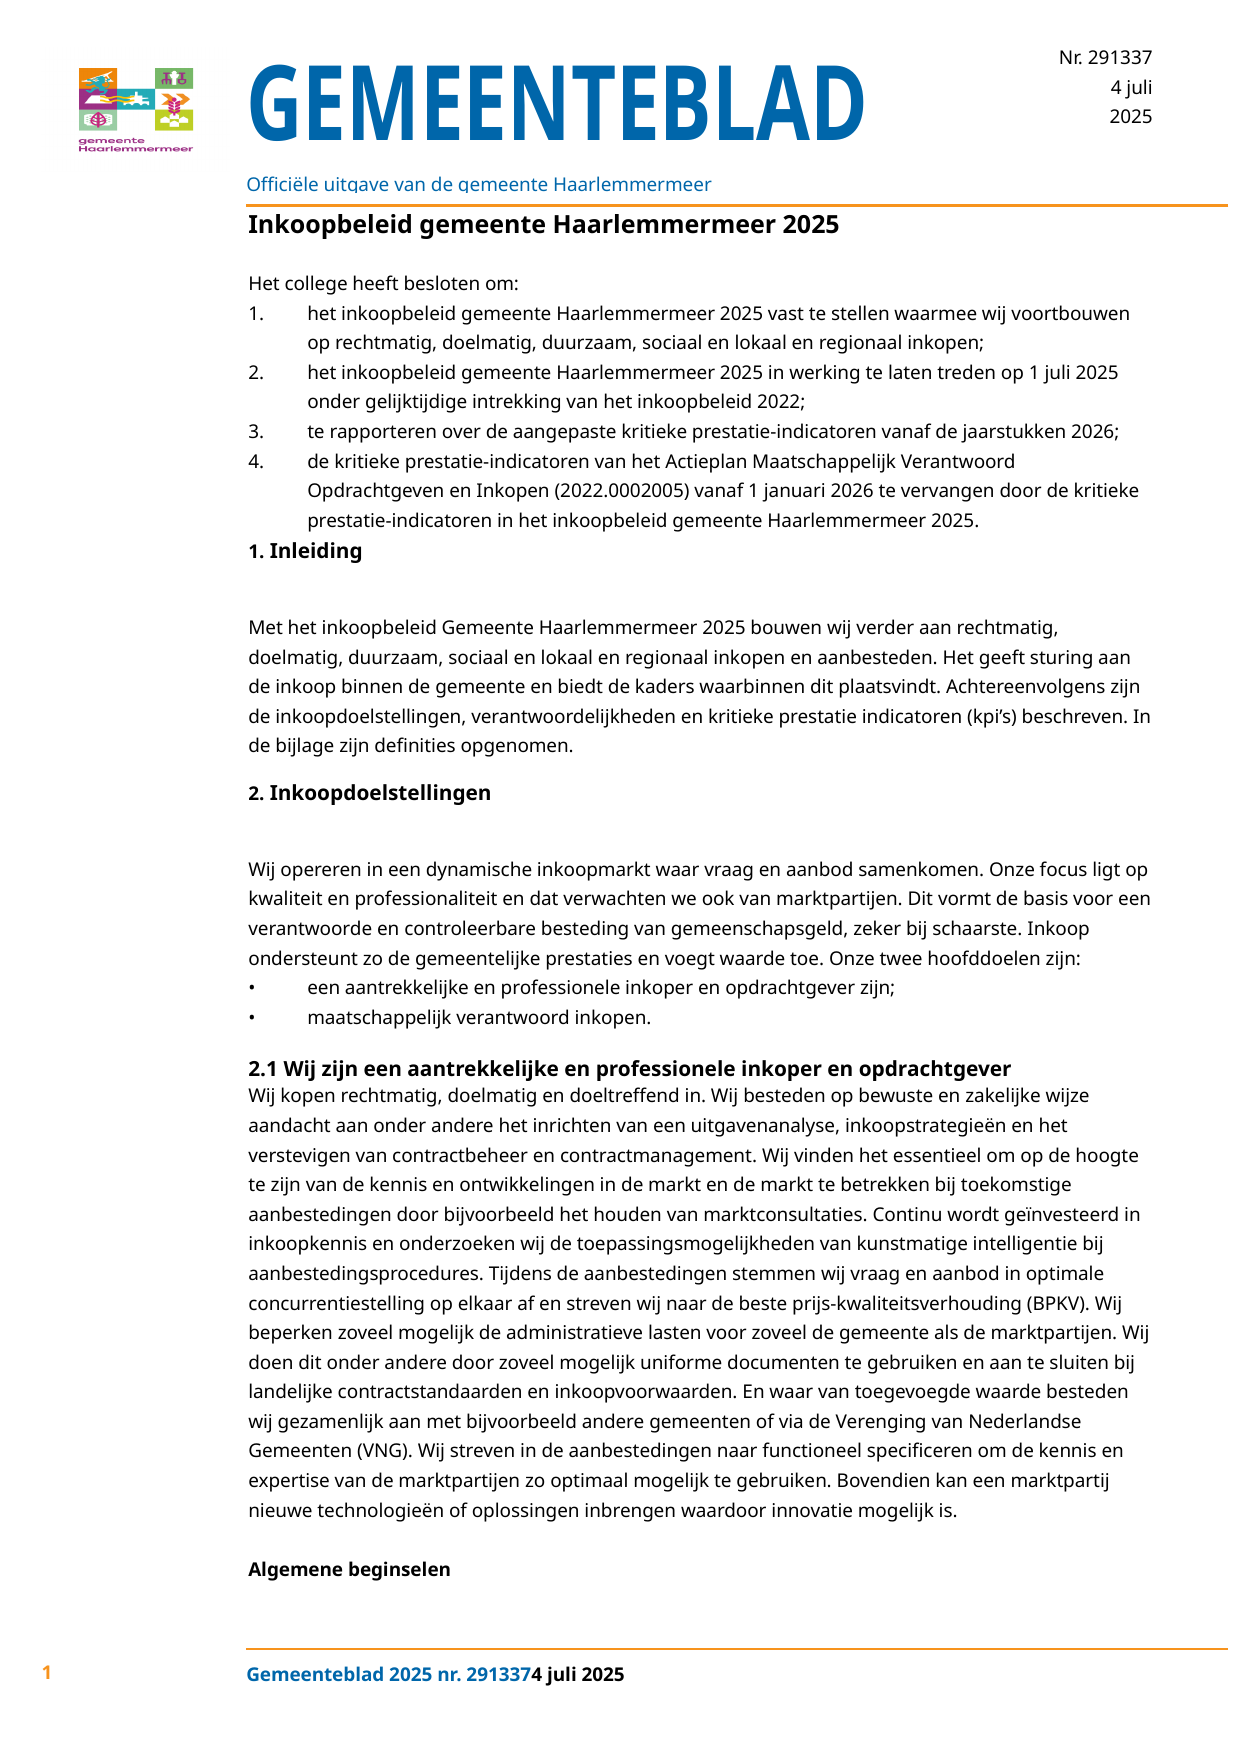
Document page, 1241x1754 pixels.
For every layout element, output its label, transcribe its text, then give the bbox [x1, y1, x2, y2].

text Wij opereren in een dynamische inkoopmarkt waar vraag en aanbod samenkomen. Onze focus ligt op kwaliteit en professionaliteit en dat verwachten we ook van marktpartijen. Dit vormt de basis voor een verantwoorde en controleerbare besteding van gemeenschapsgeld, zeker bij schaarste. Inkoop ondersteunt zo de gemeentelijke prestaties en voegt waarde toe. Onze twee hoofddoelen zijn: [248, 856, 1152, 970]
list een aantrekkelijke en professionele inkoper en opdrachtgever zijn; [248, 974, 1152, 1000]
list het inkoopbeleid gemeente Haarlemmermeer 2025 in werking te laten treden op 1 juli 2025 onder gelijktijdige intrekking van het inkoopbeleid 2022; [248, 359, 1152, 414]
text Wij kopen rechtmatig, doelmatig en doeltreffend in. Wij besteden op bewuste en zakelijke wijze aandacht aan onder andere het inrichten van een uitgavenanalyse, inkoopstrategieën en het verstevigen van contractbeheer en contractmanagement. Wij vinden het essentieel om op de hoogte te zijn van de kennis en ontwikkelingen in de markt en de markt te betrekken bij toekomstige aanbestedingen door bijvoorbeeld het houden van marktconsultaties. Continu wordt geïnvesteerd in inkoopkennis en onderzoeken wij de toepassingsmogelijkheden van kunstmatige intelligentie bij aanbestedingsprocedures. Tijdens de aanbestedingen stemmen wij vraag en aanbod in optimale concurrentiestelling op elkaar af en streven wij naar de beste prijs-kwaliteitsverhouding (BPKV). Wij beperken zoveel mogelijk de administratieve lasten voor zoveel de gemeente als de marktpartijen. Wij doen dit onder andere door zoveel mogelijk uniforme documenten te gebruiken en aan te sluiten bij landelijke contractstandaarden en inkoopvoorwaarden. En waar van toegevoegde waarde besteden wij gezamenlijk aan met bijvoorbeeld andere gemeenten of via de Verenging van Nederlandse Gemeenten (VNG). Wij streven in de aanbestedingen naar functioneel specificeren om de kennis en expertise van de marktpartijen zo optimaal mogelijk te gebruiken. Bovendien kan een marktpartij nieuwe technologieën of oplossingen inbrengen waardoor innovatie mogelijk is. [248, 1083, 1152, 1523]
picture [41, 47, 231, 172]
text 2.1 Wij zijn een aantrekkelijke en professionele inkoper en opdrachtgever [248, 1054, 1152, 1083]
text Inkoopbeleid gemeente Haarlemmermeer 2025 [248, 207, 1152, 241]
text Met het inkoopbeleid Gemeente Haarlemmermeer 2025 bouwen wij verder aan rechtmatig, doelmatig, duurzaam, sociaal en lokaal en regionaal inkopen en aanbesteden. Het geeft sturing aan de inkoop binnen de gemeente en biedt de kaders waarbinnen dit plaatsvindt. Achtereenvolgens zijn de inkoopdoelstellingen, verantwoordelijkheden en kritieke prestatie indicatoren (kpi’s) beschreven. In de bijlage zijn definities opgenomen. [248, 614, 1152, 758]
list te rapporteren over de aangepaste kritieke prestatie-indicatoren vanaf de jaarstukken 2026; [248, 418, 1152, 444]
text 1. Inleiding [248, 537, 1152, 565]
text Het college heeft besloten om: [248, 270, 1152, 296]
text Algemene beginselen [248, 1556, 1152, 1582]
list maatschappelijk verantwoord inkopen. [248, 1004, 1152, 1029]
text 2. Inkoopdoelstellingen [248, 778, 1152, 807]
list het inkoopbeleid gemeente Haarlemmermeer 2025 vast te stellen waarmee wij voortbouwen op rechtmatig, doelmatig, duurzaam, sociaal en lokaal en regionaal inkopen; [248, 300, 1152, 355]
list de kritieke prestatie-indicatoren van het Actieplan Maatschappelijk Verantwoord Opdrachtgeven en Inkopen (2022.0002005) vanaf 1 januari 2026 te vervangen door de kritieke prestatie-indicatoren in het inkoopbeleid gemeente Haarlemmermeer 2025. [248, 448, 1152, 533]
